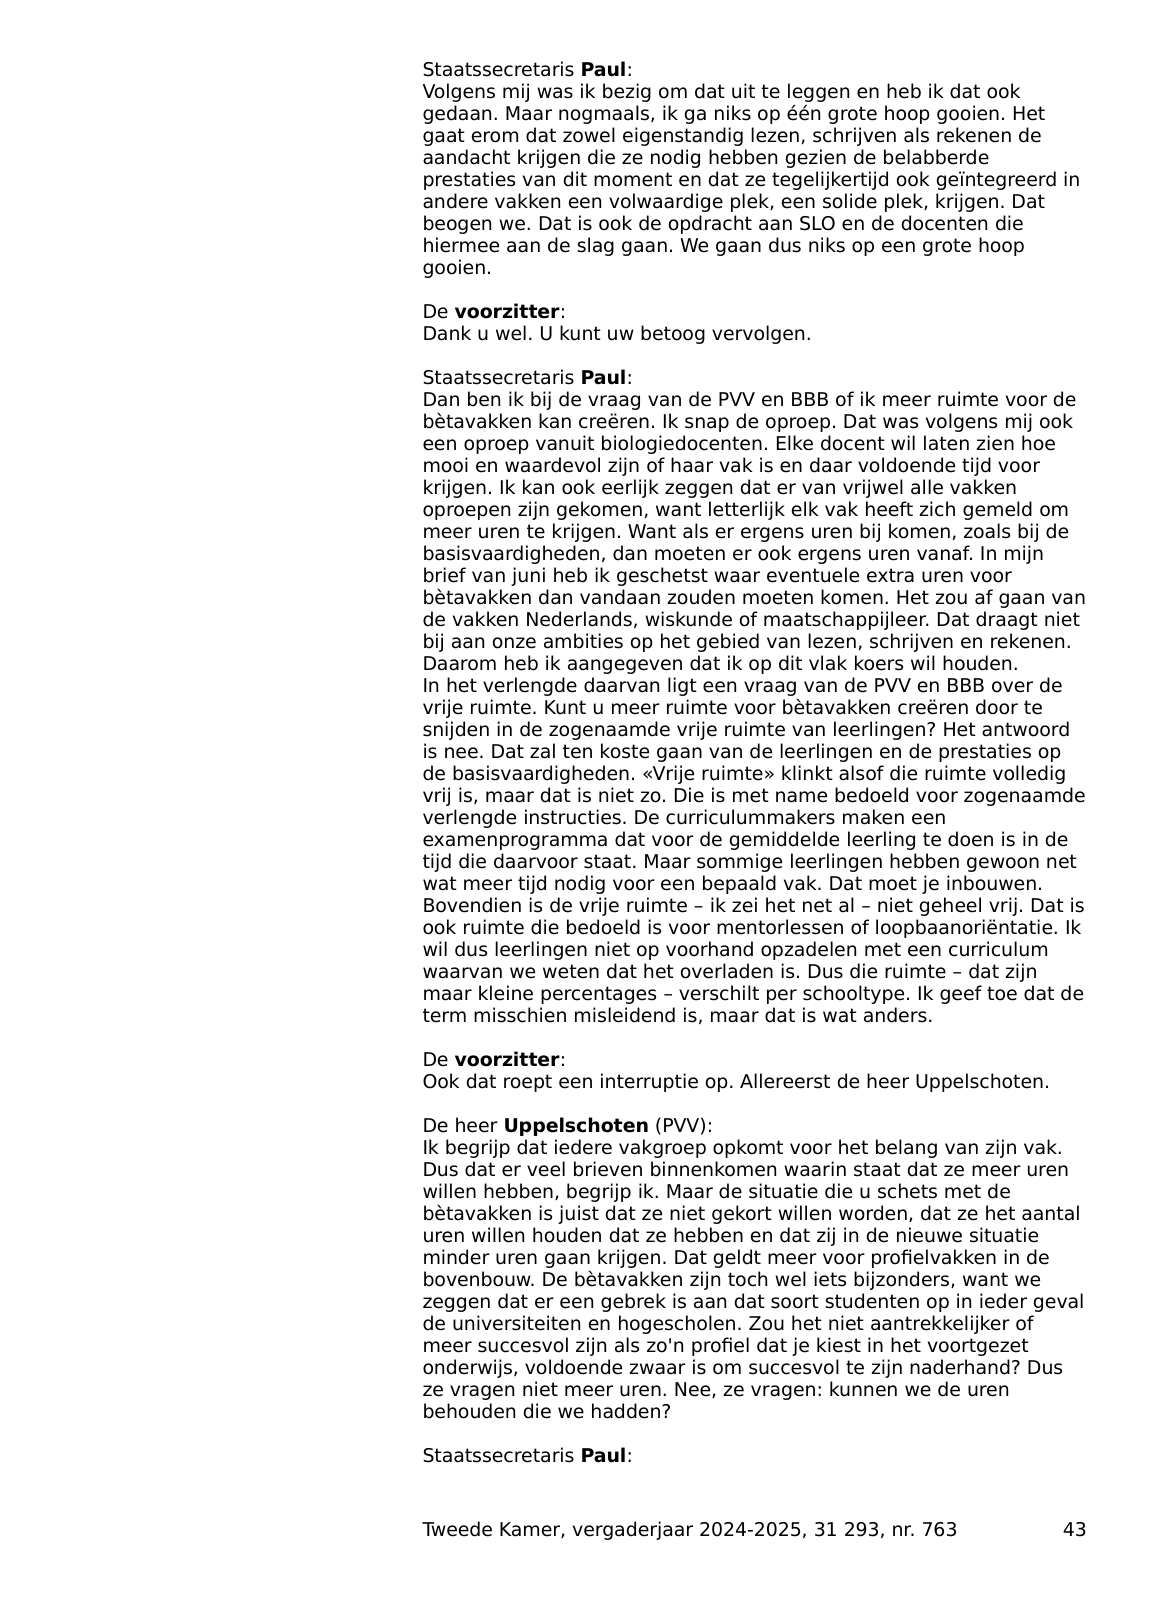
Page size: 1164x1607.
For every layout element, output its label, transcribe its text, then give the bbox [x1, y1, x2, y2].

text Staatssecretaris Paul: [422, 1445, 1087, 1467]
text Ik begrijp dat iedere vakgroep opkomt voor het belang van zijn vak. Dus dat er veel brieven binnenkomen waarin staat dat ze meer uren willen hebben, begrijp ik. Maar de situatie die u schets met de bètavakken is juist dat ze niet gekort willen worden, dat ze het aantal uren willen houden dat ze hebben en dat zij in de nieuwe situatie minder uren gaan krijgen. Dat geldt meer voor profielvakken in de bovenbouw. De bètavakken zijn toch wel iets bijzonders, want we zeggen dat er een gebrek is aan dat soort studenten op in ieder geval de universiteiten en hogescholen. Zou het niet aantrekkelijker of meer succesvol zijn als zo'n profiel dat je kiest in het voortgezet onderwijs, voldoende zwaar is om succesvol te zijn naderhand? Dus ze vragen niet meer uren. Nee, ze vragen: kunnen we de uren behouden die we hadden? [422, 1137, 1087, 1423]
text Dank u wel. U kunt uw betoog vervolgen. [422, 323, 1087, 345]
text Staatssecretaris Paul: [422, 367, 1087, 389]
text De voorzitter: [422, 1049, 1087, 1071]
text De voorzitter: [422, 301, 1087, 323]
text In het verlengde daarvan ligt een vraag van de PVV en BBB over de vrije ruimte. Kunt u meer ruimte voor bètavakken creëren door te snijden in de zogenaamde vrije ruimte van leerlingen? Het antwoord is nee. Dat zal ten koste gaan van de leerlingen en de prestaties op de basisvaardigheden. «Vrije ruimte» klinkt alsof die ruimte volledig vrij is, maar dat is niet zo. Die is met name bedoeld voor zogenaamde verlengde instructies. De curriculummakers maken een examenprogramma dat voor de gemiddelde leerling te doen is in de tijd die daarvoor staat. Maar sommige leerlingen hebben gewoon net wat meer tijd nodig voor een bepaald vak. Dat moet je inbouwen. Bovendien is de vrije ruimte – ik zei het net al – niet geheel vrij. Dat is ook ruimte die bedoeld is voor mentorlessen of loopbaanoriëntatie. Ik wil dus leerlingen niet op voorhand opzadelen met een curriculum waarvan we weten dat het overladen is. Dus die ruimte – dat zijn maar kleine percentages – verschilt per schooltype. Ik geef toe dat de term misschien misleidend is, maar dat is wat anders. [422, 675, 1087, 1027]
text Volgens mij was ik bezig om dat uit te leggen en heb ik dat ook gedaan. Maar nogmaals, ik ga niks op één grote hoop gooien. Het gaat erom dat zowel eigenstandig lezen, schrijven als rekenen de aandacht krijgen die ze nodig hebben gezien de belabberde prestaties van dit moment en dat ze tegelijkertijd ook geïntegreerd in andere vakken een volwaardige plek, een solide plek, krijgen. Dat beogen we. Dat is ook de opdracht aan SLO en de docenten die hiermee aan de slag gaan. We gaan dus niks op een grote hoop gooien. [422, 81, 1087, 279]
text De heer Uppelschoten (PVV): [422, 1115, 1087, 1137]
text Dan ben ik bij de vraag van de PVV en BBB of ik meer ruimte voor de bètavakken kan creëren. Ik snap de oproep. Dat was volgens mij ook een oproep vanuit biologiedocenten. Elke docent wil laten zien hoe mooi en waardevol zijn of haar vak is en daar voldoende tijd voor krijgen. Ik kan ook eerlijk zeggen dat er van vrijwel alle vakken oproepen zijn gekomen, want letterlijk elk vak heeft zich gemeld om meer uren te krijgen. Want als er ergens uren bij komen, zoals bij de basisvaardigheden, dan moeten er ook ergens uren vanaf. In mijn brief van juni heb ik geschetst waar eventuele extra uren voor bètavakken dan vandaan zouden moeten komen. Het zou af gaan van de vakken Nederlands, wiskunde of maatschappijleer. Dat draagt niet bij aan onze ambities op het gebied van lezen, schrijven en rekenen. Daarom heb ik aangegeven dat ik op dit vlak koers wil houden. [422, 389, 1087, 675]
text Staatssecretaris Paul: [422, 59, 1087, 81]
text Ook dat roept een interruptie op. Allereerst de heer Uppelschoten. [422, 1071, 1087, 1093]
